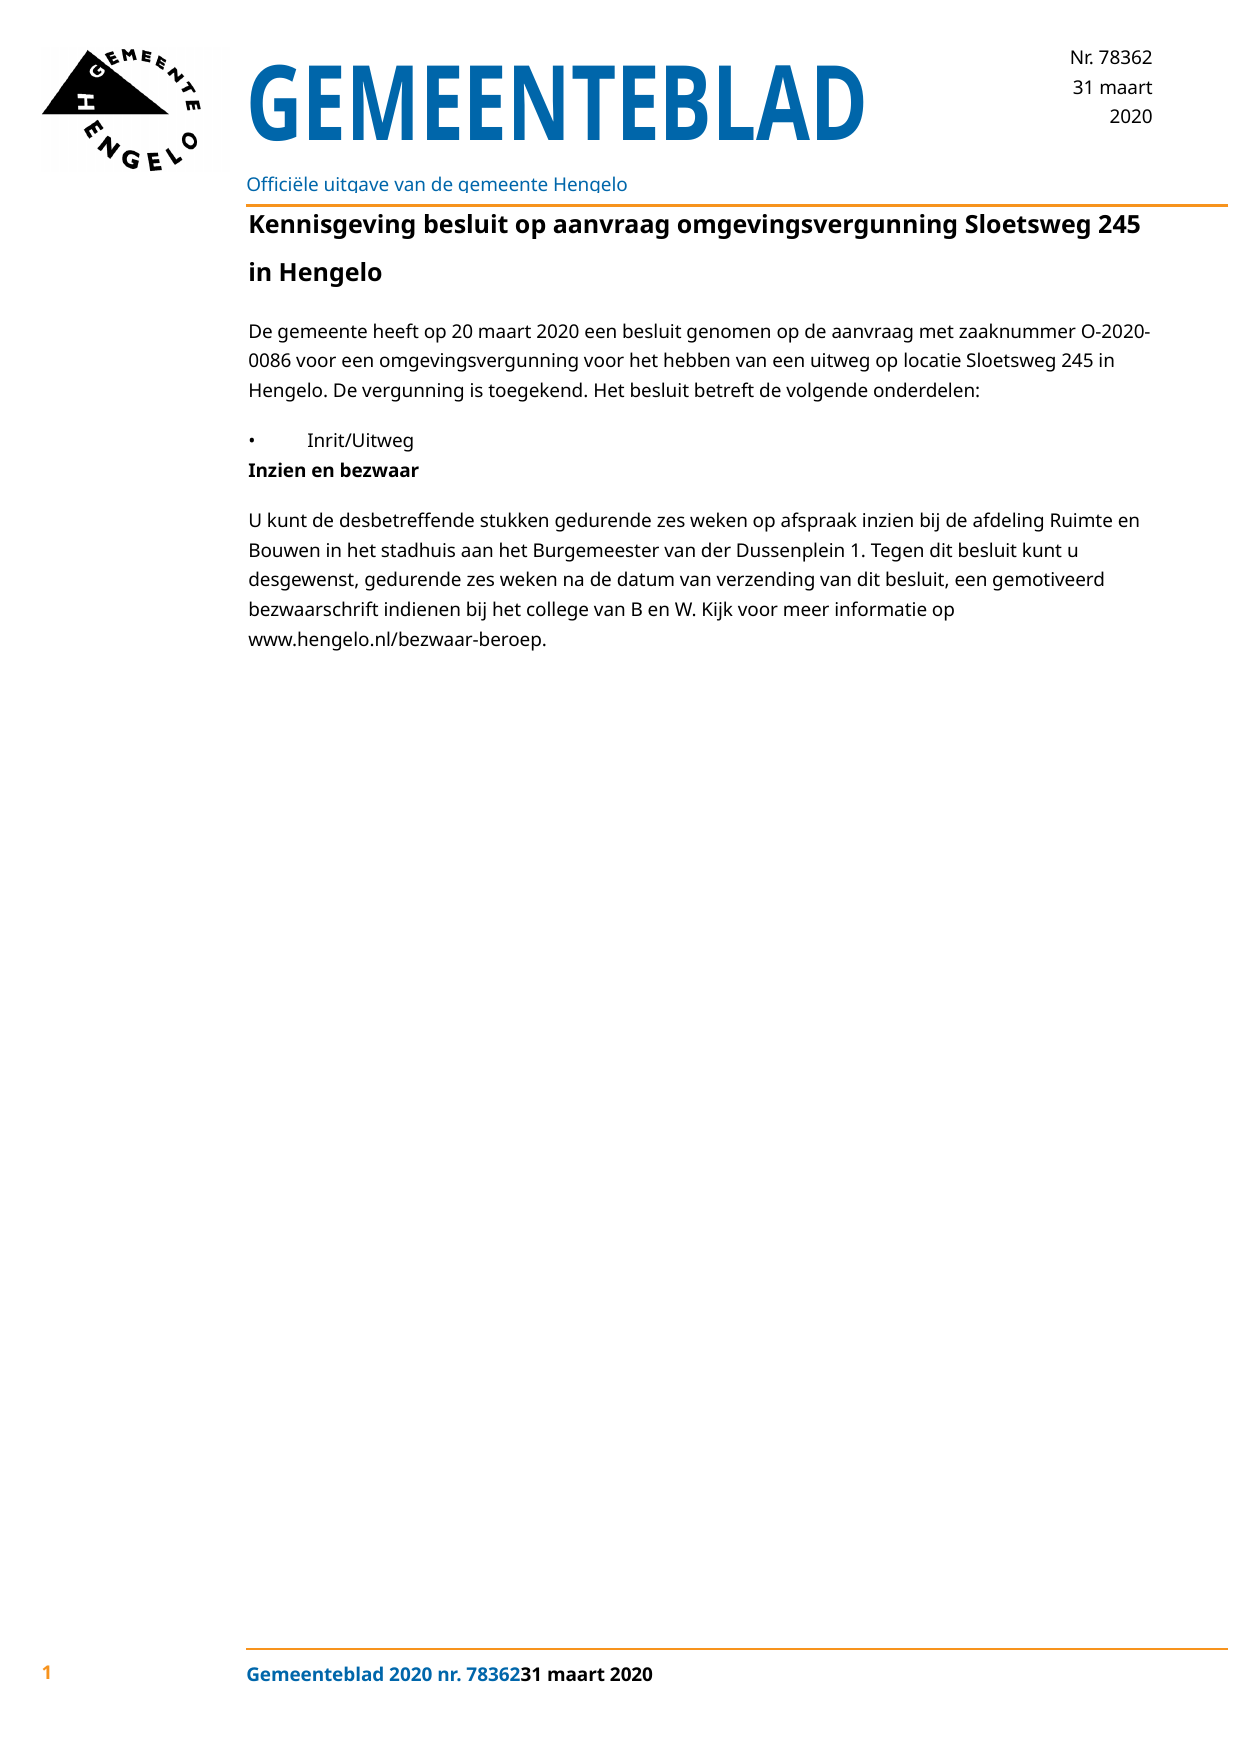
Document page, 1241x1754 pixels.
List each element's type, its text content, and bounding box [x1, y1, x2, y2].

list Inrit/Uitweg [248, 427, 1152, 453]
text Inzien en bezwaar [248, 457, 1152, 483]
text De gemeente heeft op 20 maart 2020 een besluit genomen op de aanvraag met zaaknummer O-2020-0086 voor een omgevingsvergunning voor het hebben van een uitweg op locatie Sloetsweg 245 in Hengelo. De vergunning is toegekend. Het besluit betreft de volgende onderdelen: [248, 318, 1152, 403]
text U kunt de desbetreffende stukken gedurende zes weken op afspraak inzien bij de afdeling Ruimte en Bouwen in het stadhuis aan het Burgemeester van der Dussenplein 1. Tegen dit besluit kunt u desgewenst, gedurende zes weken na de datum van verzending van dit besluit, een gemotiveerd bezwaarschrift indienen bij het college van B en W. Kijk voor meer informatie op www.hengelo.nl/bezwaar-beroep. [248, 507, 1152, 652]
picture [41, 47, 231, 172]
text Kennisgeving besluit op aanvraag omgevingsvergunning Sloetsweg 245 in Hengelo [248, 207, 1152, 288]
